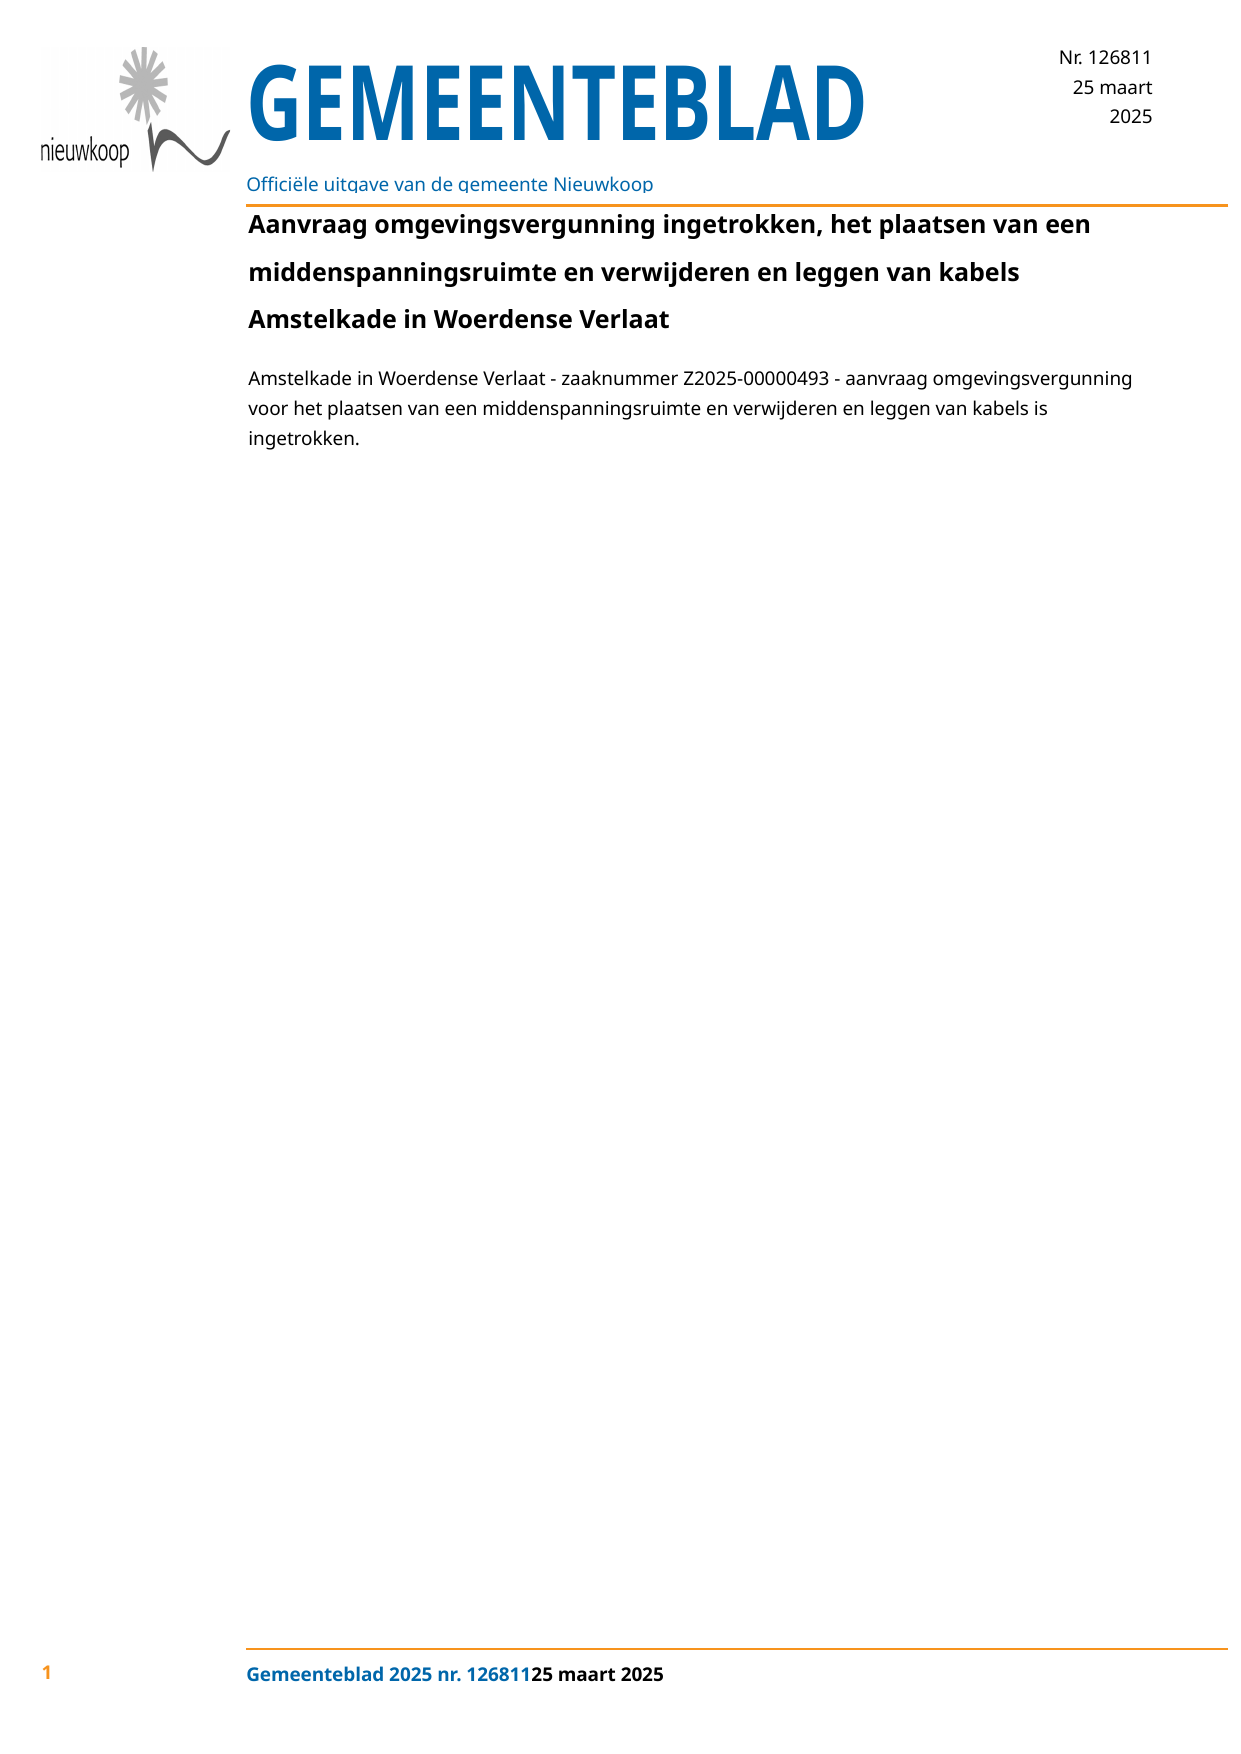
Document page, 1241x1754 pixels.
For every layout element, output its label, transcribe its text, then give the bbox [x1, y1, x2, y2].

picture [41, 47, 231, 172]
text Aanvraag omgevingsvergunning ingetrokken, het plaatsen van een middenspanningsruimte en verwijderen en leggen van kabels Amstelkade in Woerdense Verlaat [248, 207, 1152, 336]
text Amstelkade in Woerdense Verlaat - zaaknummer Z2025-00000493 - aanvraag omgevingsvergunning voor het plaatsen van een middenspanningsruimte en verwijderen en leggen van kabels is ingetrokken. [248, 366, 1152, 450]
